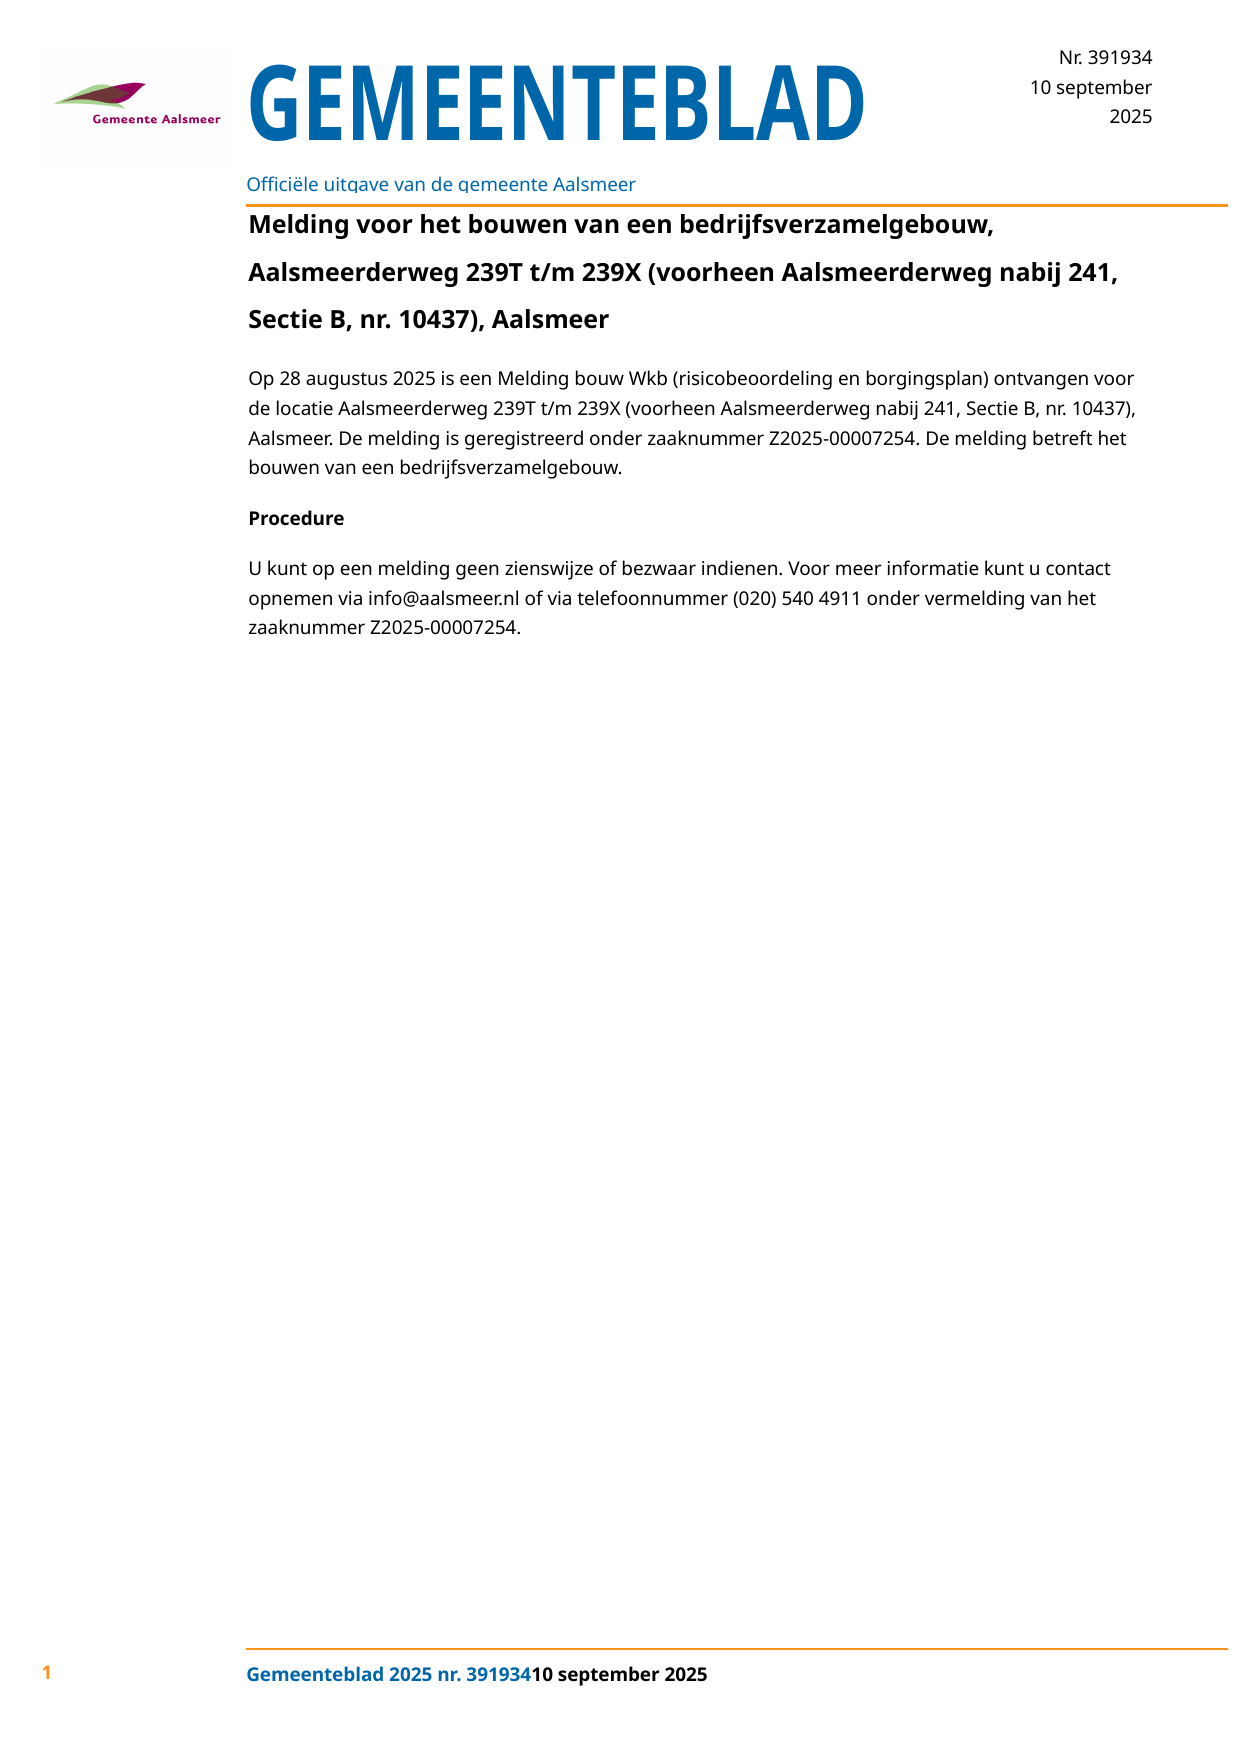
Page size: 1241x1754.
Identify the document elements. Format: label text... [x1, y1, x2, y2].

text Procedure [248, 505, 1152, 530]
picture [41, 47, 231, 172]
text U kunt op een melding geen zienswijze of bezwaar indienen. Voor meer informatie kunt u contact opnemen via info@aalsmeer.nl of via telefoonnummer (020) 540 4911 onder vermelding van het zaaknummer Z2025-00007254. [248, 555, 1152, 640]
text Op 28 augustus 2025 is een Melding bouw Wkb (risicobeoordeling en borgingsplan) ontvangen voor de locatie Aalsmeerderweg 239T t/m 239X (voorheen Aalsmeerderweg nabij 241, Sectie B, nr. 10437), Aalsmeer. De melding is geregistreerd onder zaaknummer Z2025-00007254. De melding betreft het bouwen van een bedrijfsverzamelgebouw. [248, 366, 1152, 480]
text Melding voor het bouwen van een bedrijfsverzamelgebouw, Aalsmeerderweg 239T t/m 239X (voorheen Aalsmeerderweg nabij 241, Sectie B, nr. 10437), Aalsmeer [248, 207, 1152, 336]
